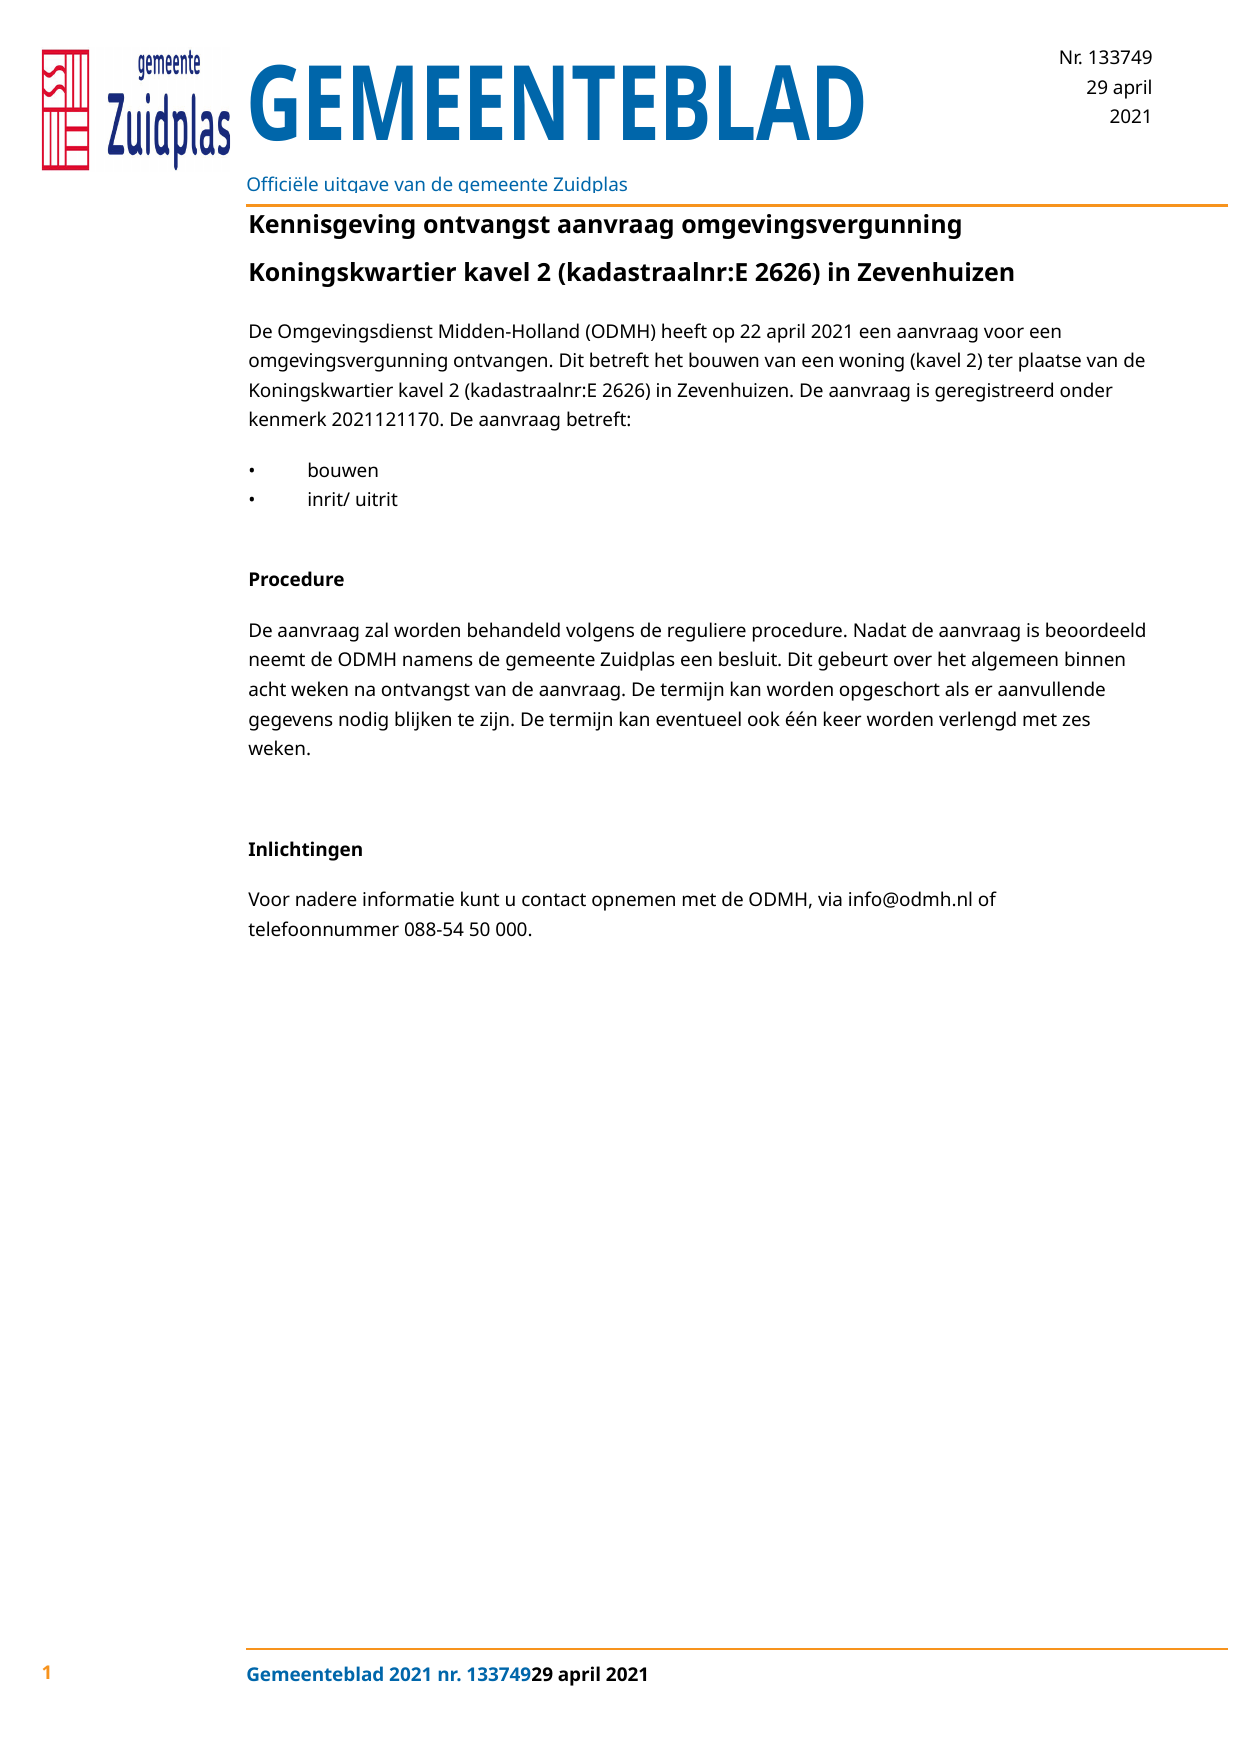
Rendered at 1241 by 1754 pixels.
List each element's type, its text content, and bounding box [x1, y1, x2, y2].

list inrit/ uitrit [248, 487, 1152, 512]
text Procedure [248, 567, 1152, 592]
text De aanvraag zal worden behandeld volgens de reguliere procedure. Nadat de aanvraag is beoordeeld neemt de ODMH namens de gemeente Zuidplas een besluit. Dit gebeurt over het algemeen binnen acht weken na ontvangst van de aanvraag. De termijn kan worden opgeschort als er aanvullende gegevens nodig blijken te zijn. De termijn kan eventueel ook één keer worden verlengd met zes weken. [248, 617, 1152, 761]
text Voor nadere informatie kunt u contact opnemen met de ODMH, via info@odmh.nl of telefoonnummer 088-54 50 000. [248, 887, 1152, 942]
text Inlichtingen [248, 836, 1152, 862]
list bouwen [248, 457, 1152, 483]
text De Omgevingsdienst Midden-Holland (ODMH) heeft op 22 april 2021 een aanvraag voor een omgevingsvergunning ontvangen. Dit betreft het bouwen van een woning (kavel 2) ter plaatse van de Koningskwartier kavel 2 (kadastraalnr:E 2626) in Zevenhuizen. De aanvraag is geregistreerd onder kenmerk 2021121170. De aanvraag betreft: [248, 318, 1152, 432]
picture [41, 47, 231, 172]
text Kennisgeving ontvangst aanvraag omgevingsvergunning Koningskwartier kavel 2 (kadastraalnr:E 2626) in Zevenhuizen [248, 207, 1152, 288]
